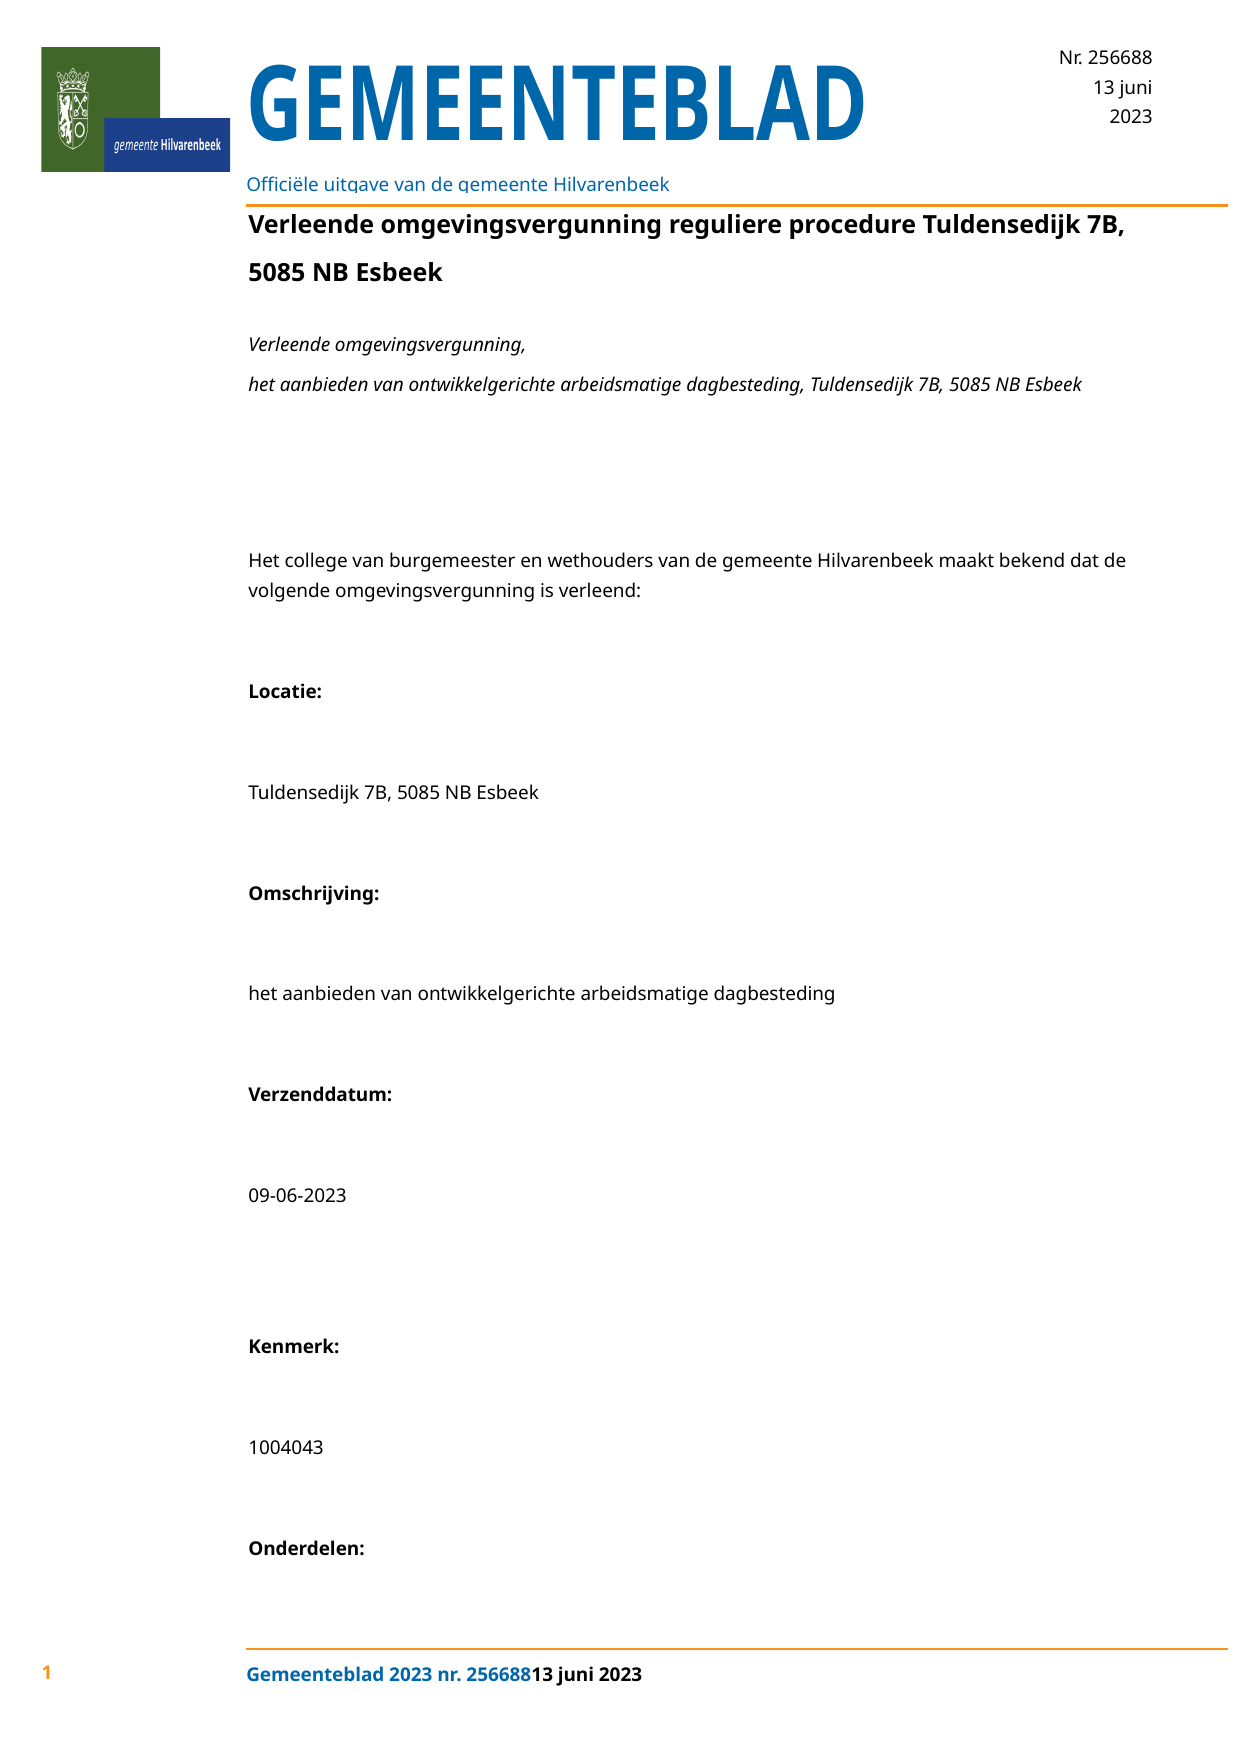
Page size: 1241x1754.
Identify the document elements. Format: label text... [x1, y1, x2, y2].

text het aanbieden van ontwikkelgerichte arbeidsmatige dagbesteding [248, 981, 1152, 1006]
text Onderdelen: [248, 1535, 1152, 1561]
text Omschrijving: [248, 880, 1152, 906]
text Kenmerk: [248, 1333, 1152, 1359]
text 09-06-2023 [248, 1182, 1152, 1208]
text Verzenddatum: [248, 1081, 1152, 1107]
text Verleende omgevingsvergunning, [248, 331, 1152, 357]
text Het college van burgemeester en wethouders van de gemeente Hilvarenbeek maakt bekend dat de volgende omgevingsvergunning is verleend: [248, 548, 1152, 603]
text Verleende omgevingsvergunning reguliere procedure Tuldensedijk 7B, 5085 NB Esbeek [248, 207, 1152, 288]
text Locatie: [248, 678, 1152, 704]
text het aanbieden van ontwikkelgerichte arbeidsmatige dagbesteding, Tuldensedijk 7B, 5085 NB Esbeek [248, 371, 1152, 396]
text 1004043 [248, 1434, 1152, 1460]
text Tuldensedijk 7B, 5085 NB Esbeek [248, 779, 1152, 805]
picture [41, 47, 231, 172]
